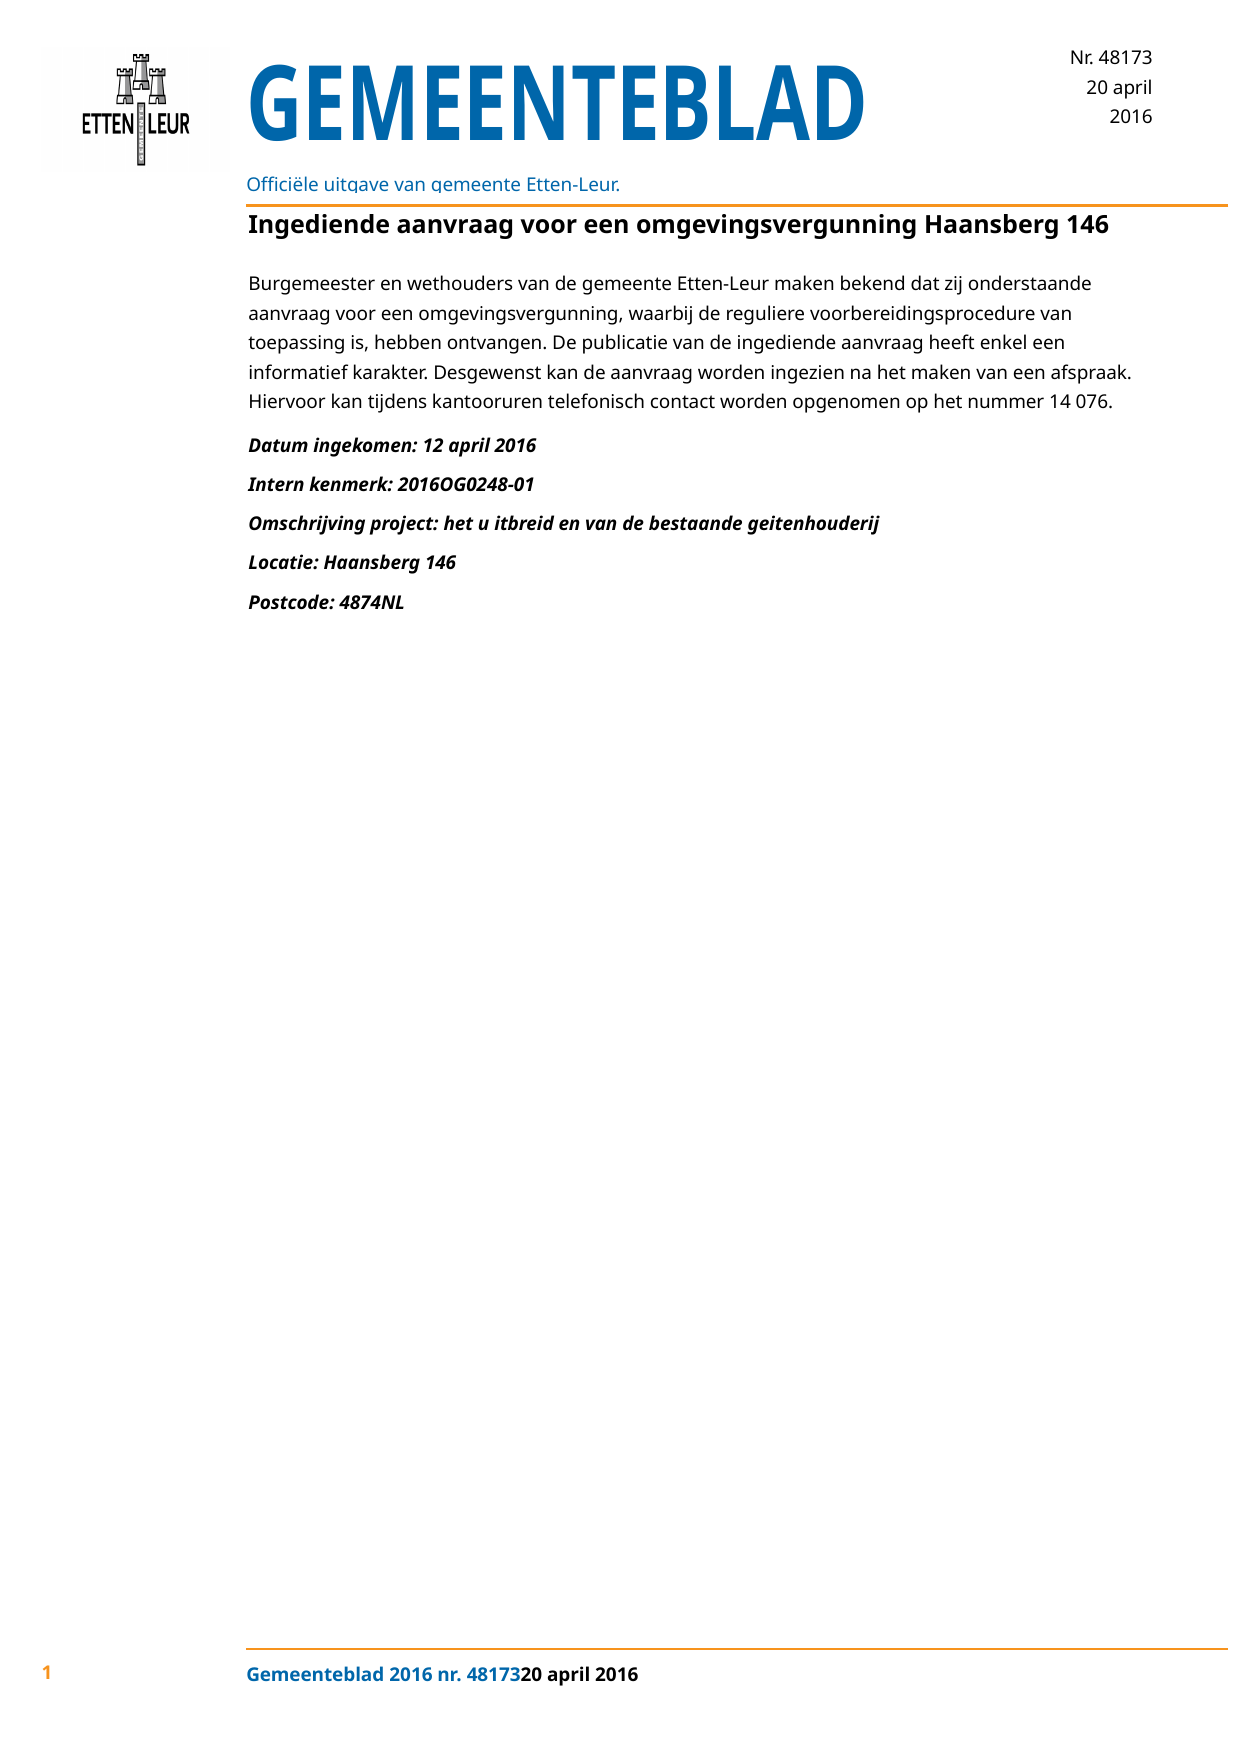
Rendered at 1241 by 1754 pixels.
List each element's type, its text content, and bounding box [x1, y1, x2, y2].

text Ingediende aanvraag voor een omgevingsvergunning Haansberg 146 [248, 207, 1152, 241]
text Intern kenmerk: 2016OG0248-01 [248, 471, 1152, 497]
text Datum ingekomen: 12 april 2016 [248, 432, 1152, 457]
text Omschrijving project: het u itbreid en van de bestaande geitenhouderij [248, 510, 1152, 536]
picture [41, 47, 231, 172]
text Postcode: 4874NL [248, 589, 1152, 614]
text Burgemeester en wethouders van de gemeente Etten-Leur maken bekend dat zij onderstaande aanvraag voor een omgevingsvergunning, waarbij de reguliere voorbereidingsprocedure van toepassing is, hebben ontvangen. De publicatie van de ingediende aanvraag heeft enkel een informatief karakter. Desgewenst kan de aanvraag worden ingezien na het maken van een afspraak. Hiervoor kan tijdens kantooruren telefonisch contact worden opgenomen op het nummer 14 076. [248, 270, 1152, 414]
text Locatie: Haansberg 146 [248, 549, 1152, 575]
